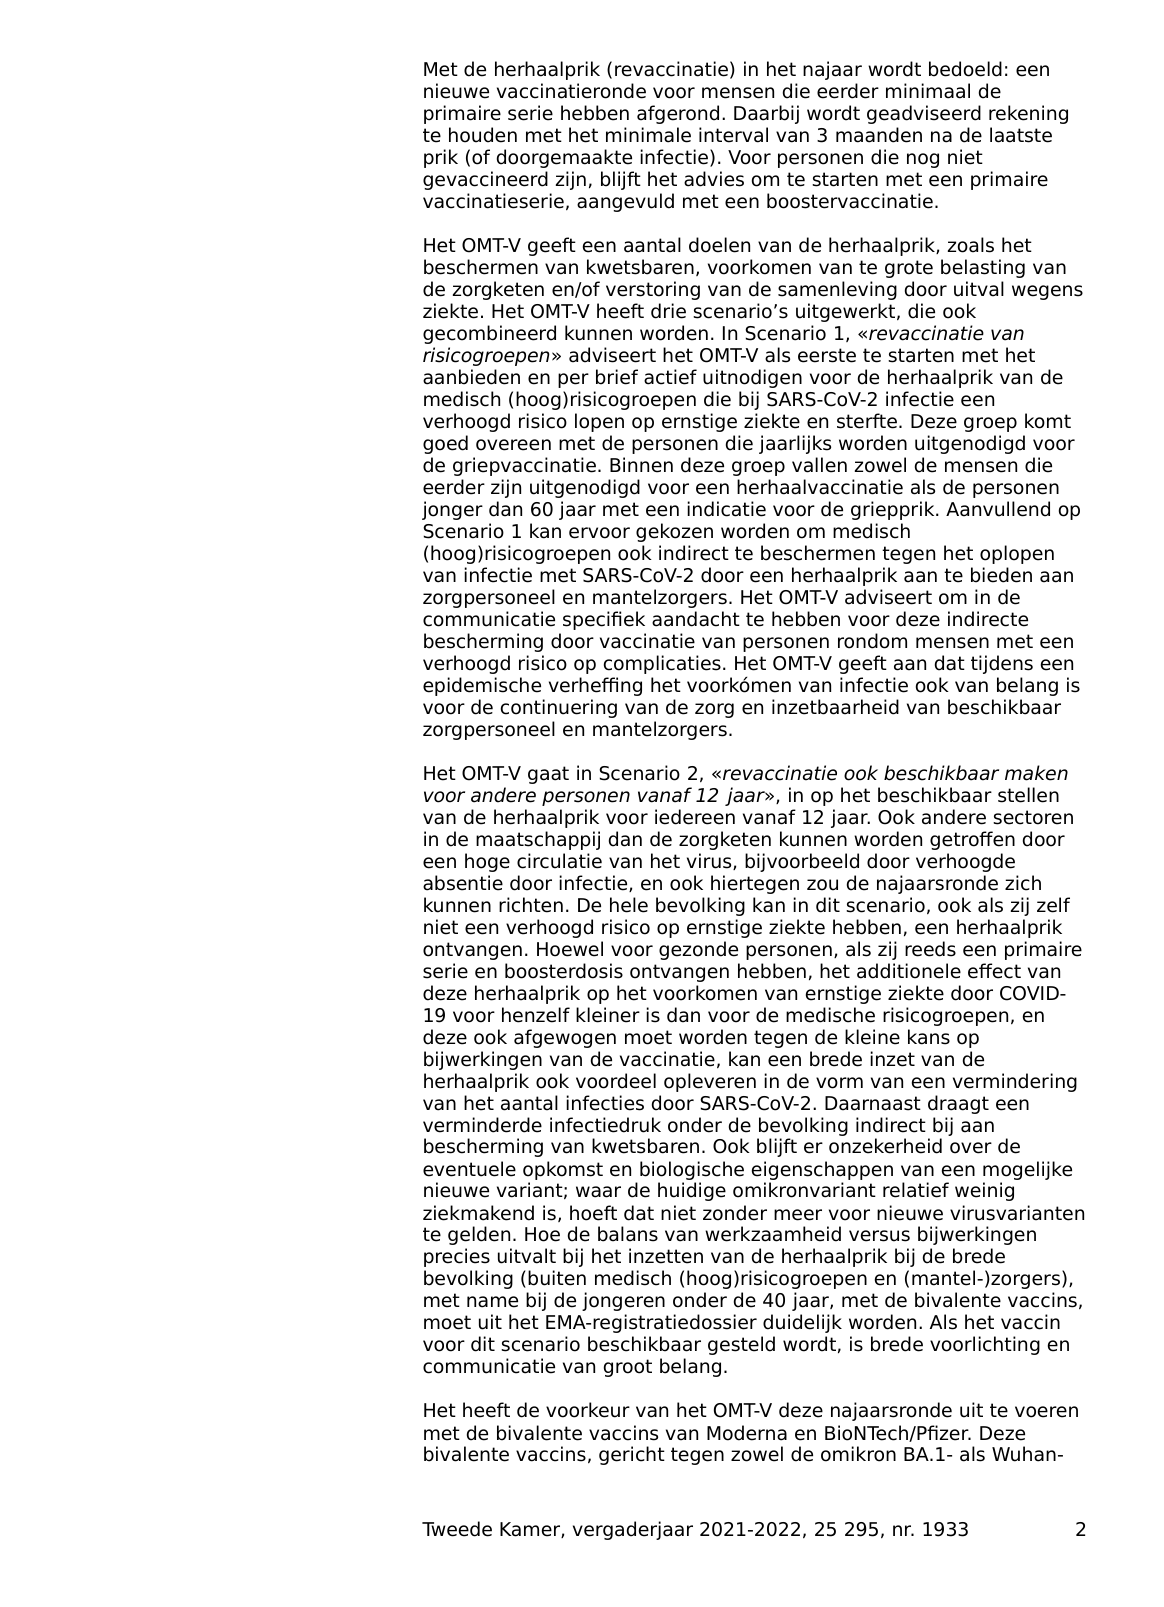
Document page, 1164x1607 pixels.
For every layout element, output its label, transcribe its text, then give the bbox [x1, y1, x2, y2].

text Met de herhaalprik (revaccinatie) in het najaar wordt bedoeld: een nieuwe vaccinatieronde voor mensen die eerder minimaal de primaire serie hebben afgerond. Daarbij wordt geadviseerd rekening te houden met het minimale interval van 3 maanden na de laatste prik (of doorgemaakte infectie). Voor personen die nog niet gevaccineerd zijn, blijft het advies om te starten met een primaire vaccinatieserie, aangevuld met een boostervaccinatie. [422, 59, 1087, 213]
text Het OMT-V geeft een aantal doelen van de herhaalprik, zoals het beschermen van kwetsbaren, voorkomen van te grote belasting van de zorgketen en/of verstoring van de samenleving door uitval wegens ziekte. Het OMT-V heeft drie scenario’s uitgewerkt, die ook gecombineerd kunnen worden. In Scenario 1, «revaccinatie van risicogroepen» adviseert het OMT-V als eerste te starten met het aanbieden en per brief actief uitnodigen voor de herhaalprik van de medisch (hoog)risicogroepen die bij SARS-CoV-2 infectie een verhoogd risico lopen op ernstige ziekte en sterfte. Deze groep komt goed overeen met de personen die jaarlijks worden uitgenodigd voor de griepvaccinatie. Binnen deze groep vallen zowel de mensen die eerder zijn uitgenodigd voor een herhaalvaccinatie als de personen jonger dan 60 jaar met een indicatie voor de griepprik. Aanvullend op Scenario 1 kan ervoor gekozen worden om medisch (hoog)risicogroepen ook indirect te beschermen tegen het oplopen van infectie met SARS-CoV-2 door een herhaalprik aan te bieden aan zorgpersoneel en mantelzorgers. Het OMT-V adviseert om in de communicatie specifiek aandacht te hebben voor deze indirecte bescherming door vaccinatie van personen rondom mensen met een verhoogd risico op complicaties. Het OMT-V geeft aan dat tijdens een epidemische verheffing het voorkómen van infectie ook van belang is voor de continuering van de zorg en inzetbaarheid van beschikbaar zorgpersoneel en mantelzorgers. [422, 235, 1087, 741]
text Het OMT-V gaat in Scenario 2, «revaccinatie ook beschikbaar maken voor andere personen vanaf 12 jaar», in op het beschikbaar stellen van de herhaalprik voor iedereen vanaf 12 jaar. Ook andere sectoren in de maatschappij dan de zorgketen kunnen worden getroffen door een hoge circulatie van het virus, bijvoorbeeld door verhoogde absentie door infectie, en ook hiertegen zou de najaarsronde zich kunnen richten. De hele bevolking kan in dit scenario, ook als zij zelf niet een verhoogd risico op ernstige ziekte hebben, een herhaalprik ontvangen. Hoewel voor gezonde personen, als zij reeds een primaire serie en boosterdosis ontvangen hebben, het additionele effect van deze herhaalprik op het voorkomen van ernstige ziekte door COVID-19 voor henzelf kleiner is dan voor de medische risicogroepen, en deze ook afgewogen moet worden tegen de kleine kans op bijwerkingen van de vaccinatie, kan een brede inzet van de herhaalprik ook voordeel opleveren in de vorm van een vermindering van het aantal infecties door SARS-CoV-2. Daarnaast draagt een verminderde infectiedruk onder de bevolking indirect bij aan bescherming van kwetsbaren. Ook blijft er onzekerheid over de eventuele opkomst en biologische eigenschappen van een mogelijke nieuwe variant; waar de huidige omikronvariant relatief weinig ziekmakend is, hoeft dat niet zonder meer voor nieuwe virusvarianten te gelden. Hoe de balans van werkzaamheid versus bijwerkingen precies uitvalt bij het inzetten van de herhaalprik bij de brede bevolking (buiten medisch (hoog)risicogroepen en (mantel-)zorgers), met name bij de jongeren onder de 40 jaar, met de bivalente vaccins, moet uit het EMA-registratiedossier duidelijk worden. Als het vaccin voor dit scenario beschikbaar gesteld wordt, is brede voorlichting en communicatie van groot belang. [422, 763, 1087, 1378]
text Het heeft de voorkeur van het OMT-V deze najaarsronde uit te voeren met de bivalente vaccins van Moderna en BioNTech/Pfizer. Deze bivalente vaccins, gericht tegen zowel de omikron BA.1- als Wuhan- [422, 1400, 1087, 1466]
